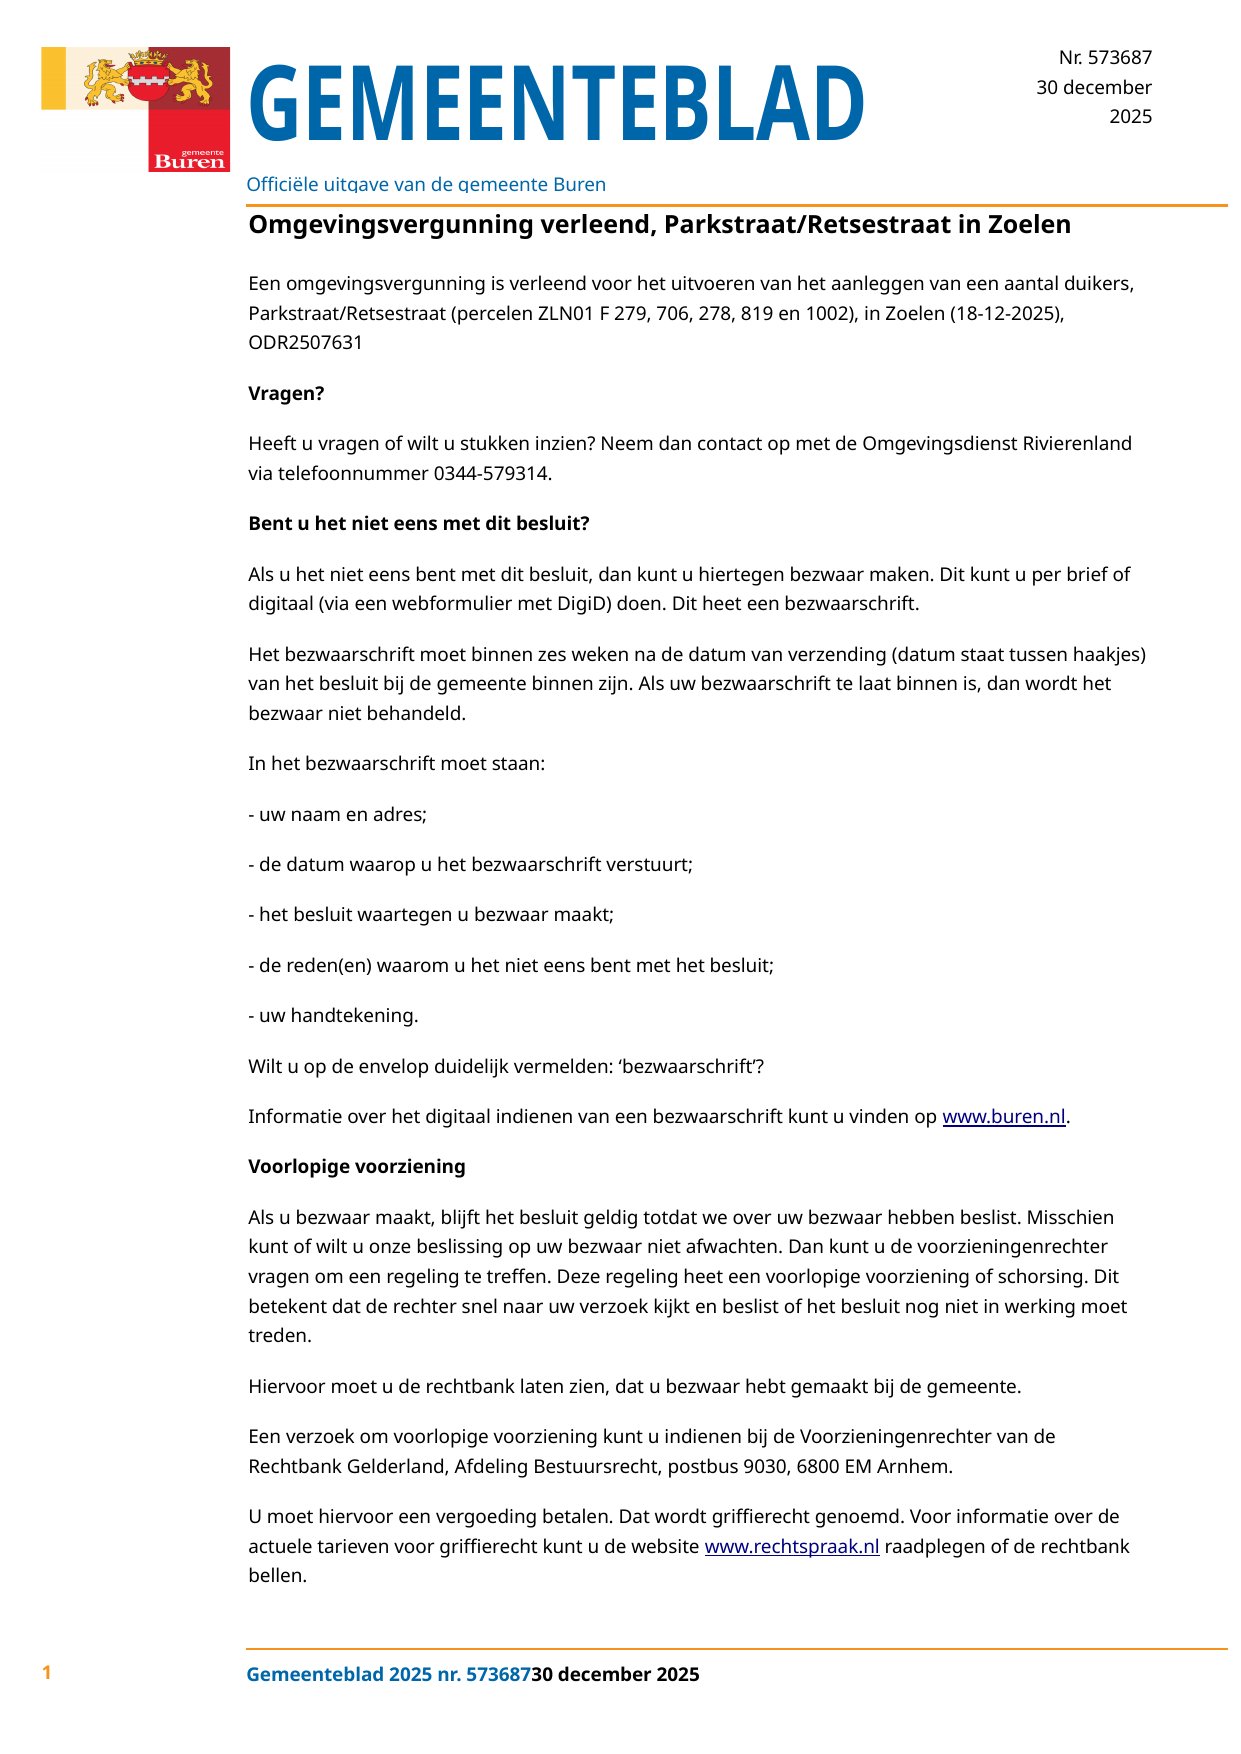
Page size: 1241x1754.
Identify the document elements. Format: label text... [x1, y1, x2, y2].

text Wilt u op de envelop duidelijk vermelden: ‘bezwaarschrift’? [248, 1053, 1152, 1078]
text Informatie over het digitaal indienen van een bezwaarschrift kunt u vinden op www.buren.nl. [248, 1103, 1152, 1129]
text Heeft u vragen of wilt u stukken inzien? Neem dan contact op met de Omgevingsdienst Rivierenland via telefoonnummer 0344-579314. [248, 430, 1152, 486]
text Voorlopige voorziening [248, 1154, 1152, 1179]
text Een omgevingsvergunning is verleend voor het uitvoeren van het aanleggen van een aantal duikers, Parkstraat/Retsestraat (percelen ZLN01 F 279, 706, 278, 819 en 1002), in Zoelen (18-12-2025), ODR2507631 [248, 270, 1152, 355]
text - uw naam en adres; [248, 801, 1152, 826]
text Als u het niet eens bent met dit besluit, dan kunt u hiertegen bezwaar maken. Dit kunt u per brief of digitaal (via een webformulier met DigiD) doen. Dit heet een bezwaarschrift. [248, 561, 1152, 616]
text Het bezwaarschrift moet binnen zes weken na de datum van verzending (datum staat tussen haakjes) van het besluit bij de gemeente binnen zijn. Als uw bezwaarschrift te laat binnen is, dan wordt het bezwaar niet behandeld. [248, 641, 1152, 726]
text U moet hiervoor een vergoeding betalen. Dat wordt griffierecht genoemd. Voor informatie over de actuele tarieven voor griffierecht kunt u de website www.rechtspraak.nl raadplegen of de rechtbank bellen. [248, 1503, 1152, 1588]
text Vragen? [248, 380, 1152, 406]
picture [41, 47, 231, 172]
text - de datum waarop u het bezwaarschrift verstuurt; [248, 851, 1152, 877]
text Bent u het niet eens met dit besluit? [248, 510, 1152, 536]
text - het besluit waartegen u bezwaar maakt; [248, 902, 1152, 927]
text - de reden(en) waarom u het niet eens bent met het besluit; [248, 952, 1152, 978]
text Een verzoek om voorlopige voorziening kunt u indienen bij de Voorzieningenrechter van de Rechtbank Gelderland, Afdeling Bestuursrecht, postbus 9030, 6800 EM Arnhem. [248, 1423, 1152, 1478]
text Hiervoor moet u de rechtbank laten zien, dat u bezwaar hebt gemaakt bij de gemeente. [248, 1373, 1152, 1398]
text Als u bezwaar maakt, blijft het besluit geldig totdat we over uw bezwaar hebben beslist. Misschien kunt of wilt u onze beslissing op uw bezwaar niet afwachten. Dan kunt u de voorzieningenrechter vragen om een regeling te treffen. Deze regeling heet een voorlopige voorziening of schorsing. Dit betekent dat de rechter snel naar uw verzoek kijkt en beslist of het besluit nog niet in werking moet treden. [248, 1204, 1152, 1348]
text - uw handtekening. [248, 1002, 1152, 1028]
text In het bezwaarschrift moet staan: [248, 750, 1152, 776]
text Omgevingsvergunning verleend, Parkstraat/Retsestraat in Zoelen [248, 207, 1152, 241]
